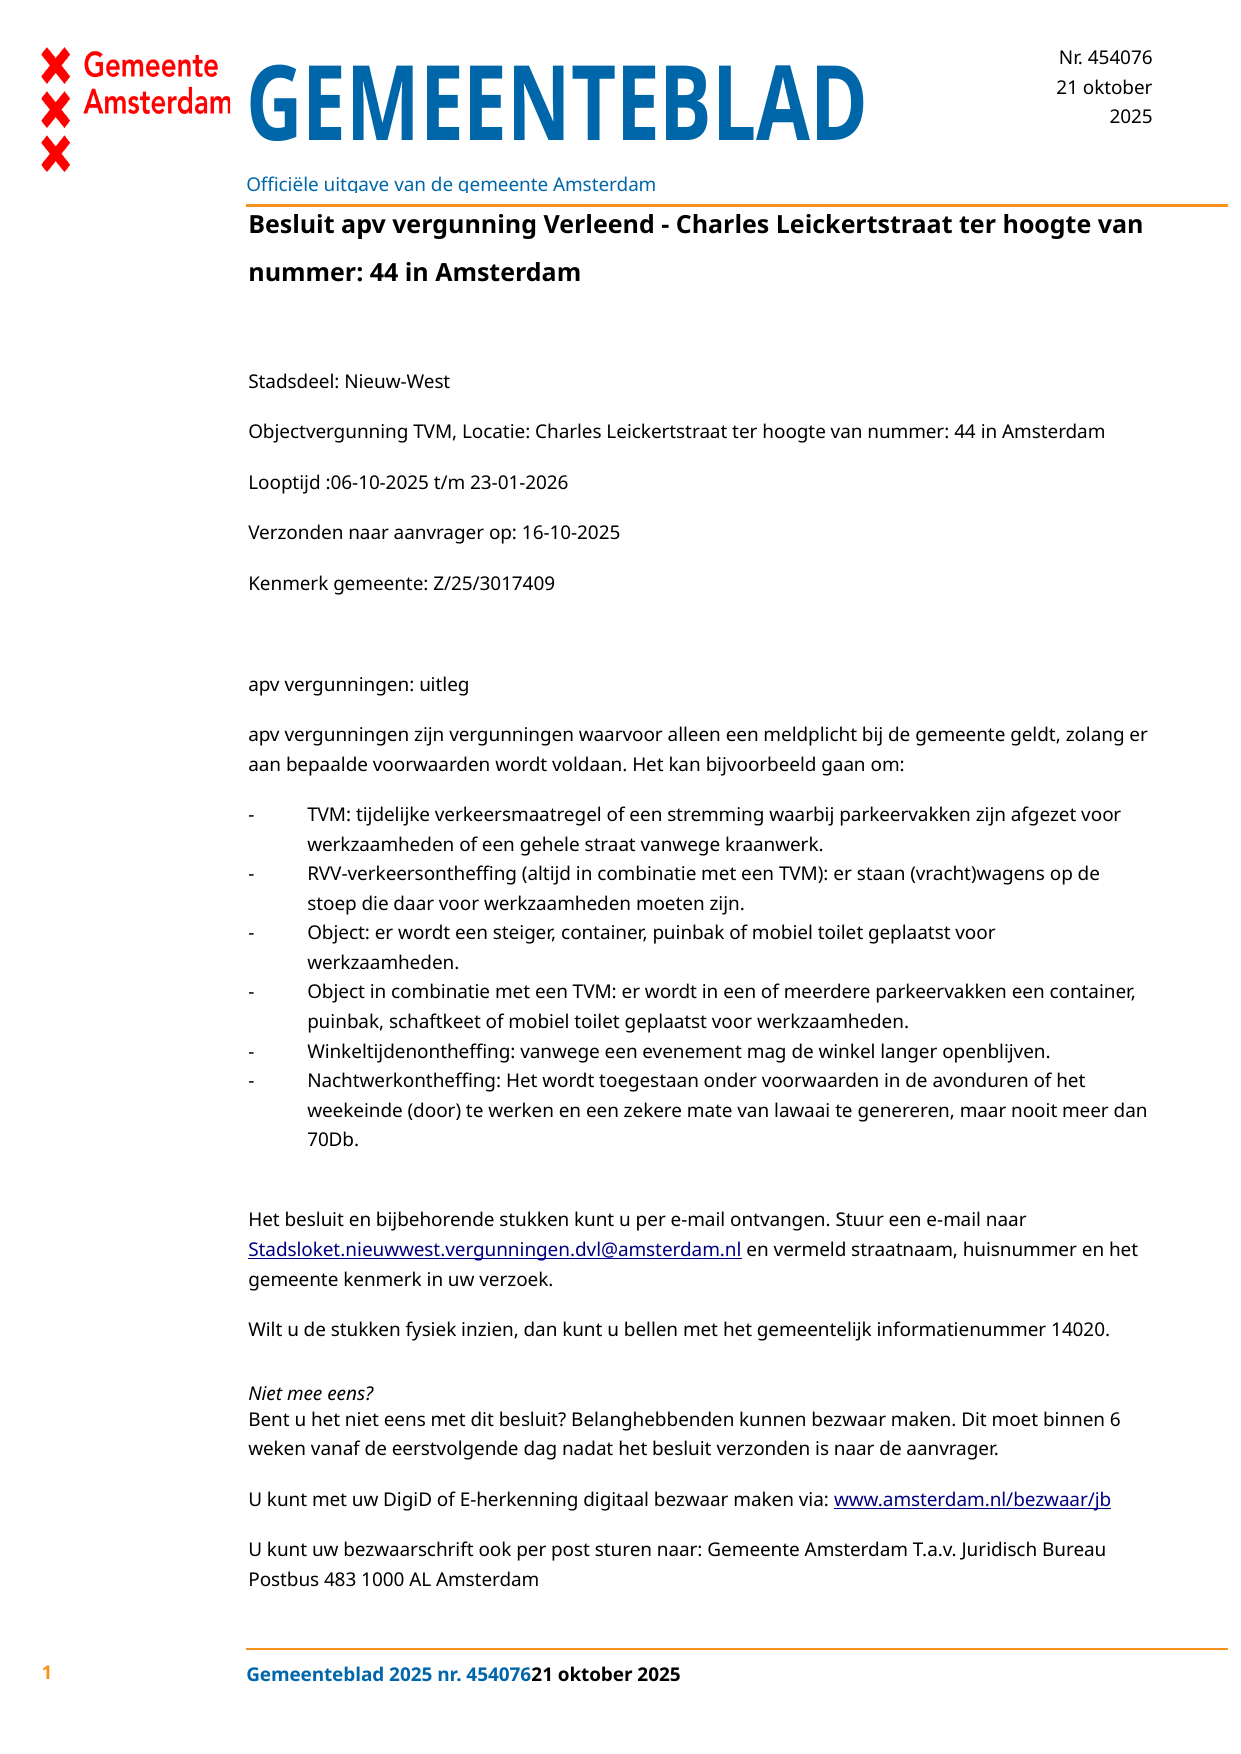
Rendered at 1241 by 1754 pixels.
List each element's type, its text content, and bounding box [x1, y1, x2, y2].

text Stadsdeel: Nieuw-West [248, 368, 1152, 394]
text Besluit apv vergunning Verleend - Charles Leickertstraat ter hoogte van nummer: 44 in Amsterdam [248, 207, 1152, 288]
text Verzonden naar aanvrager op: 16-10-2025 [248, 519, 1152, 545]
text apv vergunningen: uitleg [248, 671, 1152, 697]
text Het besluit en bijbehorende stukken kunt u per e-mail ontvangen. Stuur een e-mail naar Stadsloket.nieuwwest.vergunningen.dvl@amsterdam.nl en vermeld straatnaam, huisnummer en het gemeente kenmerk in uw verzoek. [248, 1207, 1152, 1292]
list TVM: tijdelijke verkeersmaatregel of een stremming waarbij parkeervakken zijn afgezet voor werkzaamheden of een gehele straat vanwege kraanwerk. [248, 801, 1152, 857]
text U kunt met uw DigiD of E-herkenning digitaal bezwaar maken via: www.amsterdam.nl/bezwaar/jb [248, 1486, 1152, 1512]
text Niet mee eens? [248, 1380, 1152, 1406]
text Objectvergunning TVM, Locatie: Charles Leickertstraat ter hoogte van nummer: 44 in Amsterdam [248, 419, 1152, 444]
list RVV-verkeersontheffing (altijd in combinatie met een TVM): er staan (vracht)wagens op de stoep die daar voor werkzaamheden moeten zijn. [248, 860, 1152, 916]
text Looptijd :06-10-2025 t/m 23-01-2026 [248, 469, 1152, 495]
list Winkeltijdenontheffing: vanwege een evenement mag de winkel langer openblijven. [248, 1038, 1152, 1064]
picture [41, 47, 231, 172]
text U kunt uw bezwaarschrift ook per post sturen naar: Gemeente Amsterdam T.a.v. Juridisch Bureau Postbus 483 1000 AL Amsterdam [248, 1536, 1152, 1592]
text Kenmerk gemeente: Z/25/3017409 [248, 570, 1152, 596]
list Object in combinatie met een TVM: er wordt in een of meerdere parkeervakken een container, puinbak, schaftkeet of mobiel toilet geplaatst voor werkzaamheden. [248, 979, 1152, 1034]
text Wilt u de stukken fysiek inzien, dan kunt u bellen met het gemeentelijk informatienummer 14020. [248, 1316, 1152, 1342]
list Nachtwerkontheffing: Het wordt toegestaan onder voorwaarden in de avonduren of het weekeinde (door) te werken en een zekere mate van lawaai te genereren, maar nooit meer dan 70Db. [248, 1067, 1152, 1152]
list Object: er wordt een steiger, container, puinbak of mobiel toilet geplaatst voor werkzaamheden. [248, 919, 1152, 975]
text apv vergunningen zijn vergunningen waarvoor alleen een meldplicht bij de gemeente geldt, zolang er aan bepaalde voorwaarden wordt voldaan. Het kan bijvoorbeeld gaan om: [248, 721, 1152, 777]
text Bent u het niet eens met dit besluit? Belanghebbenden kunnen bezwaar maken. Dit moet binnen 6 weken vanaf de eerstvolgende dag nadat het besluit verzonden is naar de aanvrager. [248, 1406, 1152, 1461]
